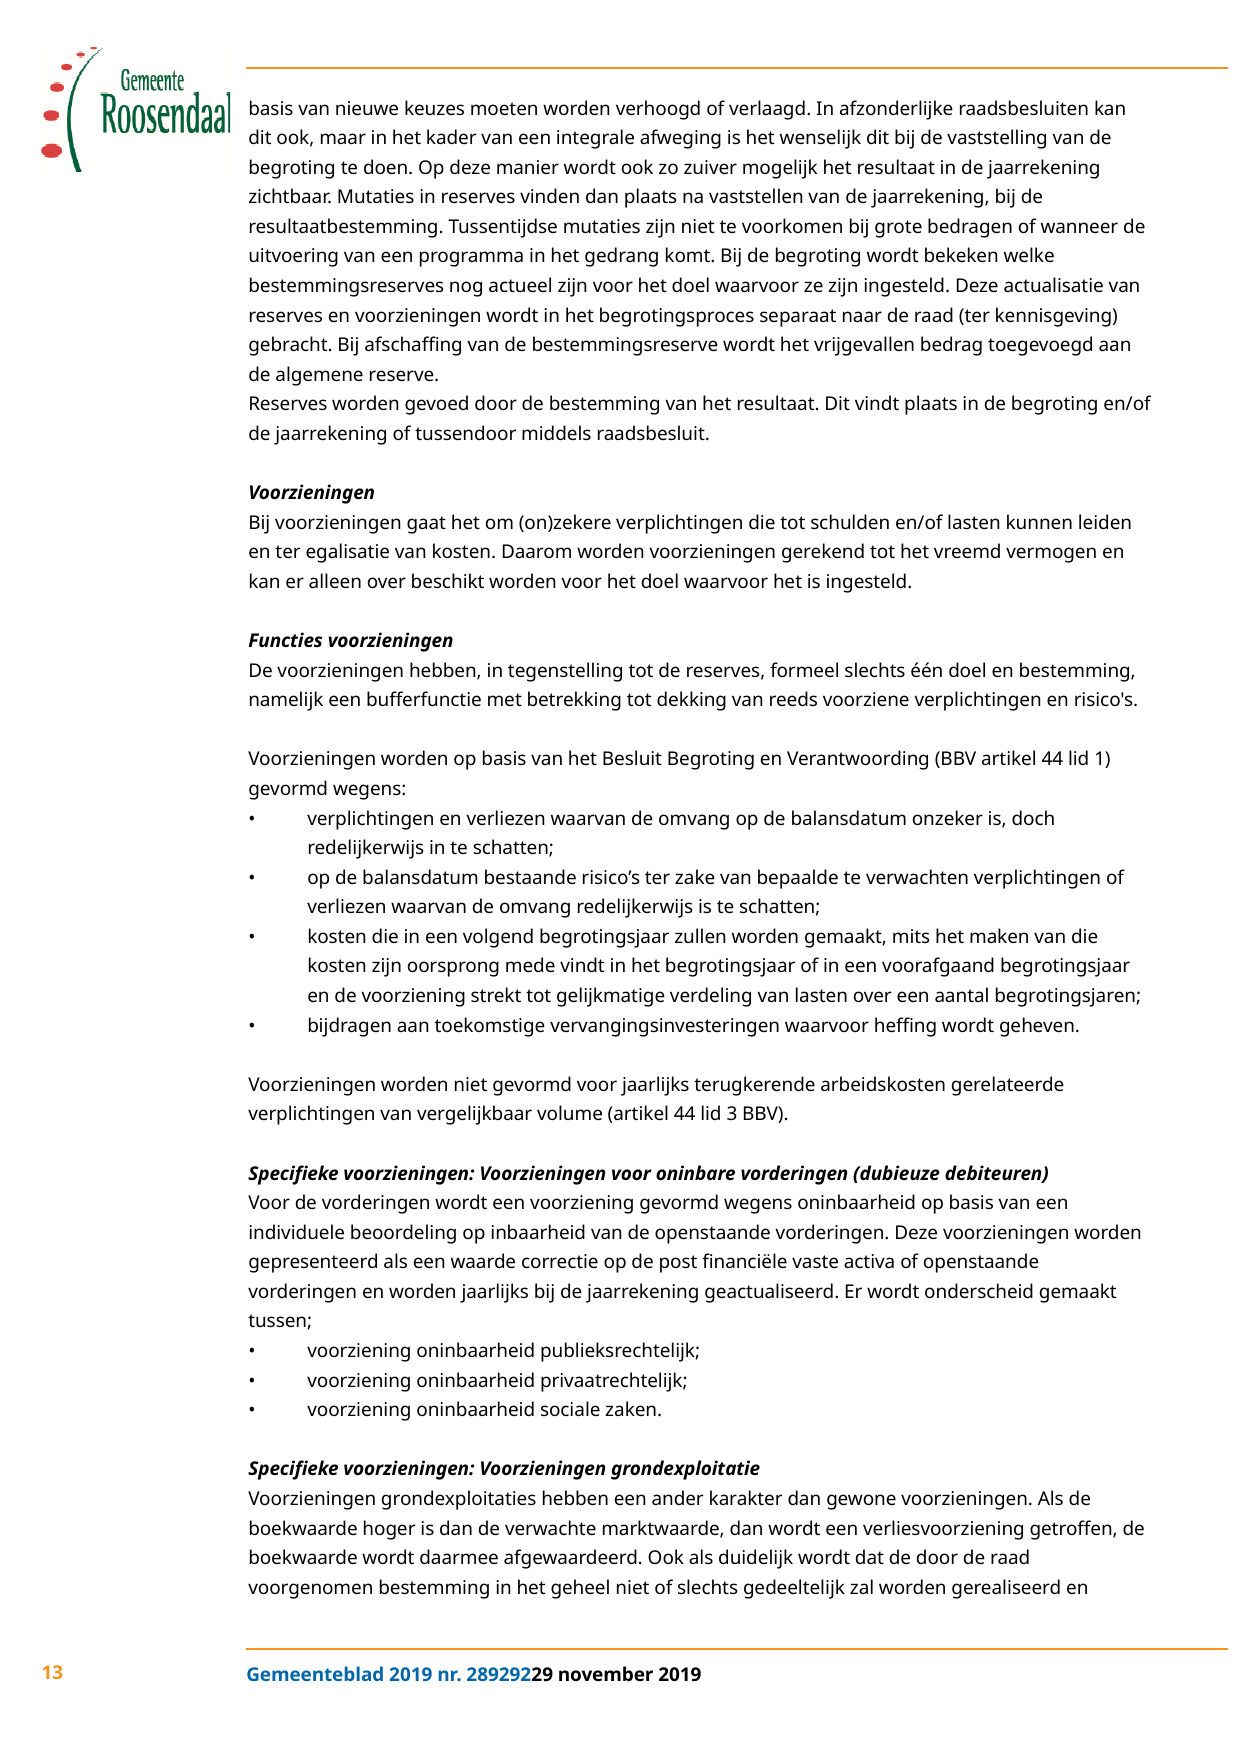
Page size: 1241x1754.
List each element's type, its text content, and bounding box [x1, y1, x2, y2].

list voorziening oninbaarheid privaatrechtelijk; [248, 1367, 1152, 1393]
text Reserves worden gevoed door de bestemming van het resultaat. Dit vindt plaats in de begroting en/of de jaarrekening of tussendoor middels raadsbesluit. [248, 391, 1152, 446]
list bijdragen aan toekomstige vervangingsinvesteringen waarvoor heffing wordt geheven. [248, 1012, 1152, 1038]
list op de balansdatum bestaande risico’s ter zake van bepaalde te verwachten verplichtingen of verliezen waarvan de omvang redelijkerwijs is te schatten; [248, 864, 1152, 919]
list voorziening oninbaarheid sociale zaken. [248, 1396, 1152, 1422]
text Bij voorzieningen gaat het om (on)zekere verplichtingen die tot schulden en/of lasten kunnen leiden en ter egalisatie van kosten. Daarom worden voorzieningen gerekend tot het vreemd vermogen en kan er alleen over beschikt worden voor het doel waarvoor het is ingesteld. [248, 509, 1152, 594]
list voorziening oninbaarheid publieksrechtelijk; [248, 1337, 1152, 1363]
list verplichtingen en verliezen waarvan de omvang op de balansdatum onzeker is, doch redelijkerwijs in te schatten; [248, 805, 1152, 860]
text Voorzieningen [248, 479, 1152, 505]
text basis van nieuwe keuzes moeten worden verhoogd of verlaagd. In afzonderlijke raadsbesluiten kan dit ook, maar in het kader van een integrale afweging is het wenselijk dit bij de vaststelling van de begroting te doen. Op deze manier wordt ook zo zuiver mogelijk het resultaat in de jaarrekening zichtbaar. Mutaties in reserves vinden dan plaats na vaststellen van de jaarrekening, bij de resultaatbestemming. Tussentijdse mutaties zijn niet te voorkomen bij grote bedragen of wanneer de uitvoering van een programma in het gedrang komt. Bij de begroting wordt bekeken welke bestemmingsreserves nog actueel zijn voor het doel waarvoor ze zijn ingesteld. Deze actualisatie van reserves en voorzieningen wordt in het begrotingsproces separaat naar de raad (ter kennisgeving) gebracht. Bij afschaffing van de bestemmingsreserve wordt het vrijgevallen bedrag toegevoegd aan de algemene reserve. [248, 95, 1152, 387]
text Voorzieningen worden niet gevormd voor jaarlijks terugkerende arbeidskosten gerelateerde verplichtingen van vergelijkbaar volume (artikel 44 lid 3 BBV). [248, 1071, 1152, 1126]
text Specifieke voorzieningen: Voorzieningen voor oninbare vorderingen (dubieuze debiteuren) [248, 1160, 1152, 1186]
picture [41, 47, 231, 172]
text Voorzieningen worden op basis van het Besluit Begroting en Verantwoording (BBV artikel 44 lid 1) gevormd wegens: [248, 746, 1152, 801]
text Specifieke voorzieningen: Voorzieningen grondexploitatie [248, 1456, 1152, 1481]
text De voorzieningen hebben, in tegenstelling tot de reserves, formeel slechts één doel en bestemming, namelijk een bufferfunctie met betrekking tot dekking van reeds voorziene verplichtingen en risico's. [248, 657, 1152, 712]
text Functies voorzieningen [248, 627, 1152, 653]
list kosten die in een volgend begrotingsjaar zullen worden gemaakt, mits het maken van die kosten zijn oorsprong mede vindt in het begrotingsjaar of in een voorafgaand begrotingsjaar en de voorziening strekt tot gelijkmatige verdeling van lasten over een aantal begrotingsjaren; [248, 923, 1152, 1008]
text Voor de vorderingen wordt een voorziening gevormd wegens oninbaarheid op basis van een individuele beoordeling op inbaarheid van de openstaande vorderingen. Deze voorzieningen worden gepresenteerd als een waarde correctie op de post financiële vaste activa of openstaande vorderingen en worden jaarlijks bij de jaarrekening geactualiseerd. Er wordt onderscheid gemaakt tussen; [248, 1189, 1152, 1333]
text Voorzieningen grondexploitaties hebben een ander karakter dan gewone voorzieningen. Als de boekwaarde hoger is dan de verwachte marktwaarde, dan wordt een verliesvoorziening getroffen, de boekwaarde wordt daarmee afgewaardeerd. Ook als duidelijk wordt dat de door de raad voorgenomen bestemming in het geheel niet of slechts gedeeltelijk zal worden gerealiseerd en [248, 1485, 1152, 1600]
